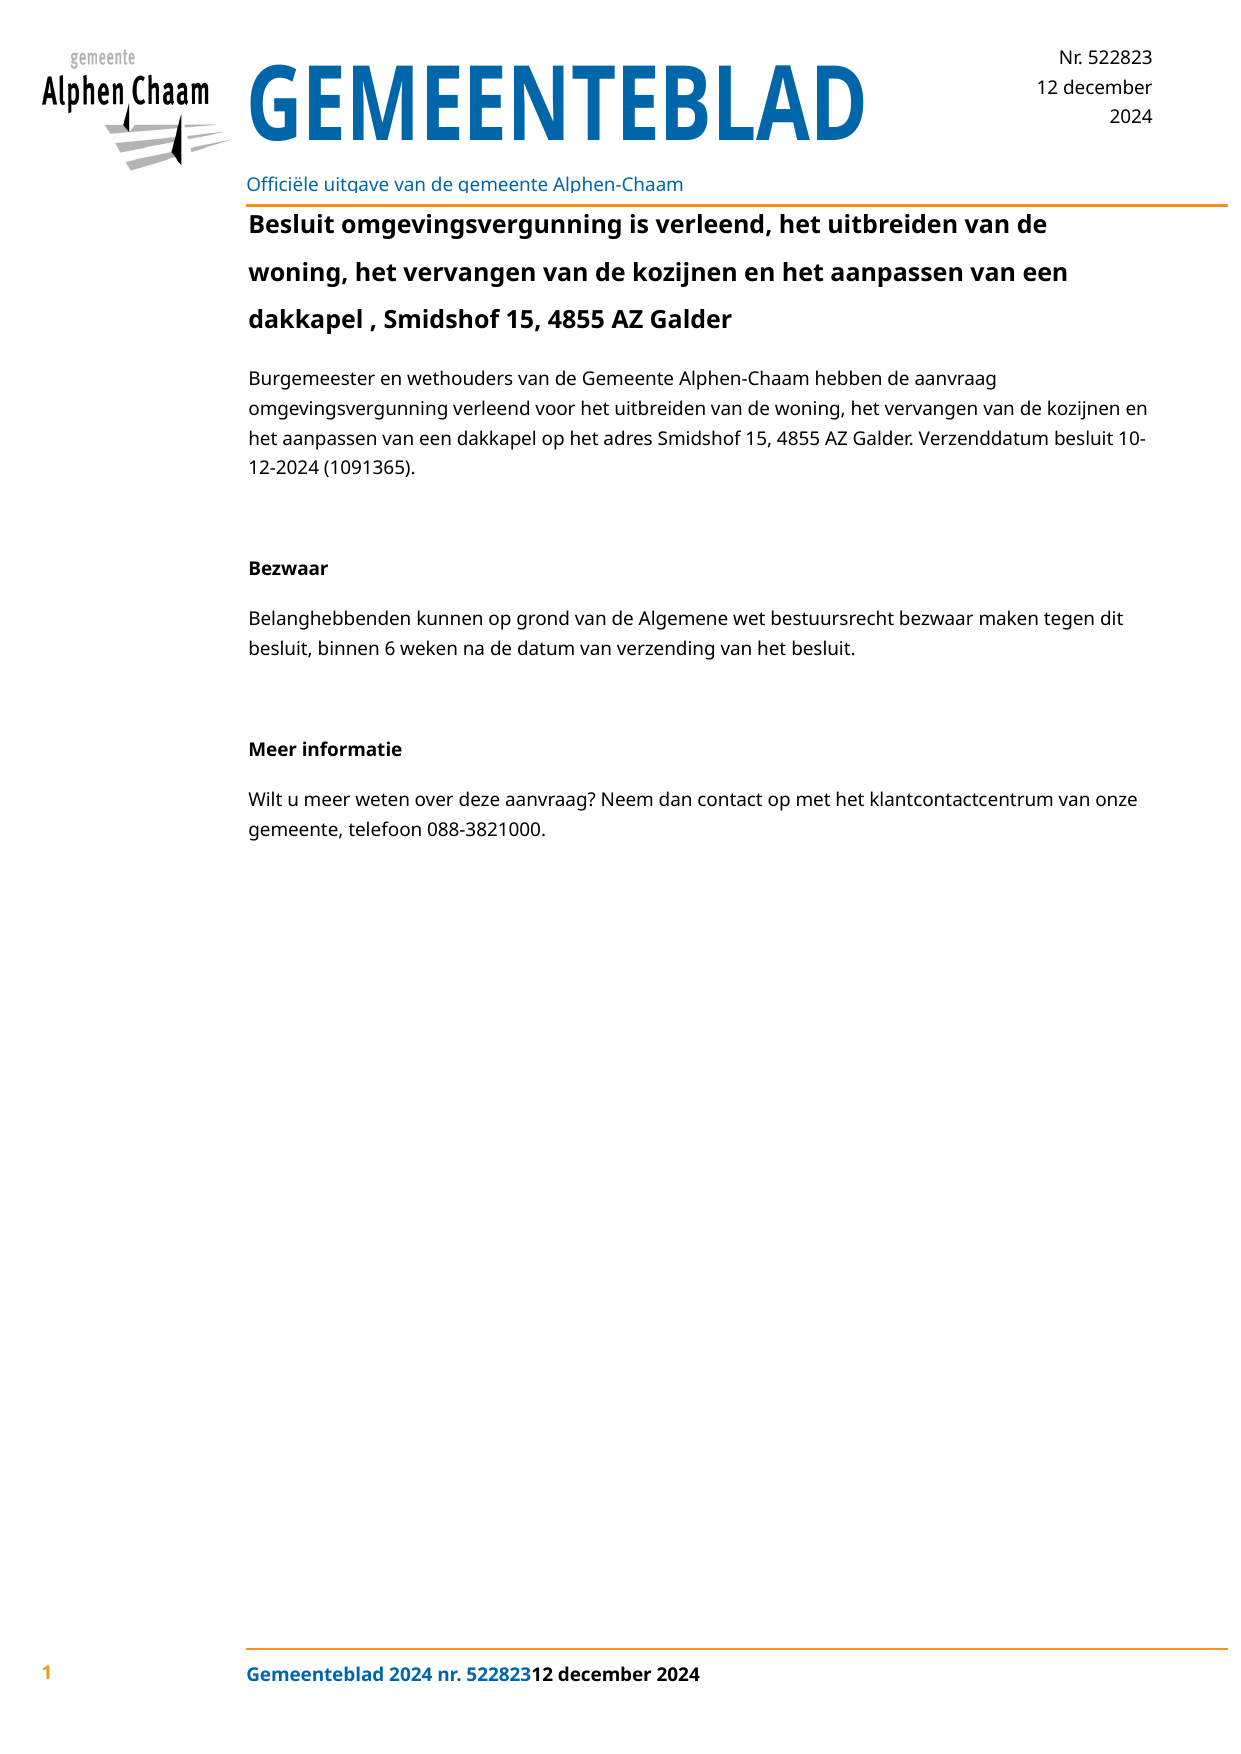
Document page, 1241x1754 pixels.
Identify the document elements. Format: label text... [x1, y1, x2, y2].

picture [41, 47, 231, 172]
text Burgemeester en wethouders van de Gemeente Alphen-Chaam hebben de aanvraag omgevingsvergunning verleend voor het uitbreiden van de woning, het vervangen van de kozijnen en het aanpassen van een dakkapel op het adres Smidshof 15, 4855 AZ Galder. Verzenddatum besluit 10-12-2024 (1091365). [248, 366, 1152, 480]
text Bezwaar [248, 555, 1152, 581]
text Besluit omgevingsvergunning is verleend, het uitbreiden van de woning, het vervangen van de kozijnen en het aanpassen van een dakkapel , Smidshof 15, 4855 AZ Galder [248, 207, 1152, 336]
text Wilt u meer weten over deze aanvraag? Neem dan contact op met het klantcontactcentrum van onze gemeente, telefoon 088-3821000. [248, 786, 1152, 842]
text Belanghebbenden kunnen op grond van de Algemene wet bestuursrecht bezwaar maken tegen dit besluit, binnen 6 weken na de datum van verzending van het besluit. [248, 606, 1152, 661]
text Meer informatie [248, 736, 1152, 762]
